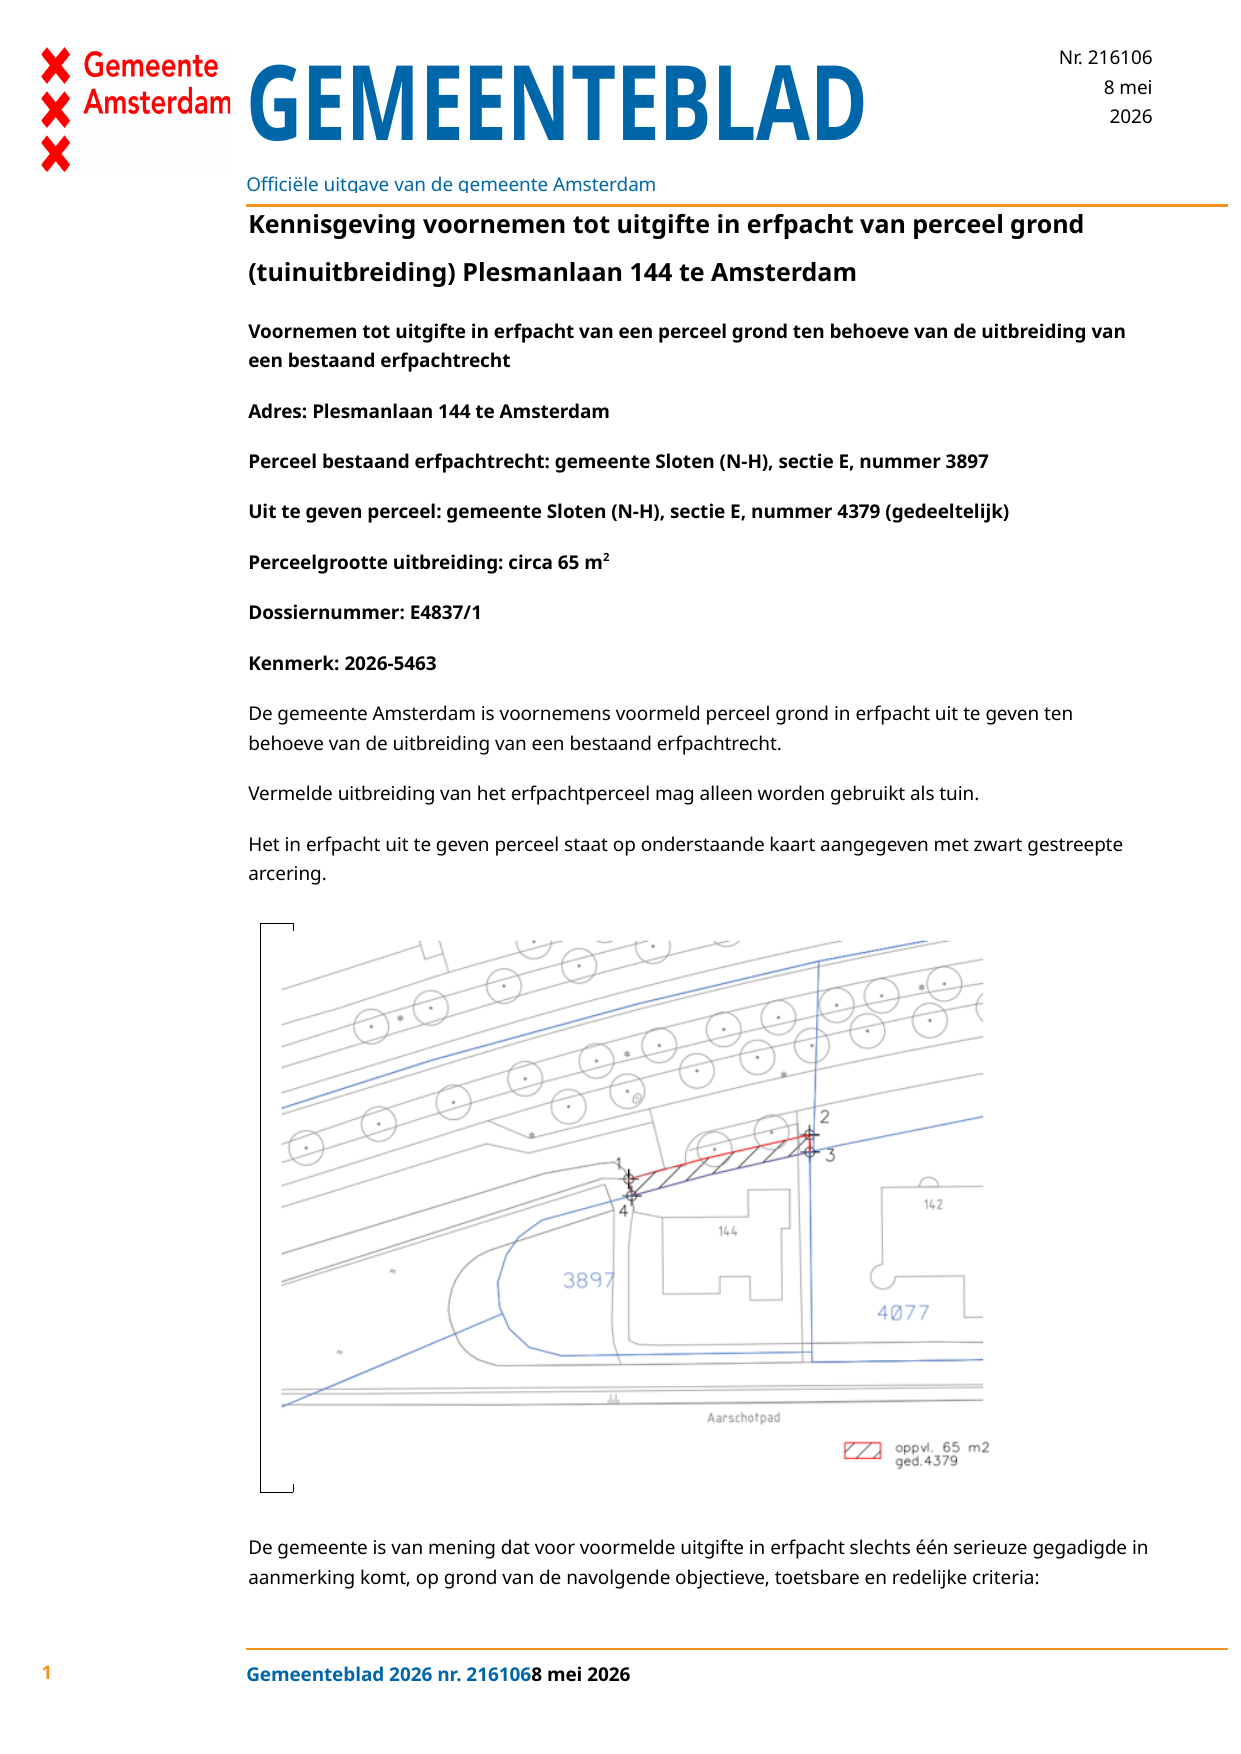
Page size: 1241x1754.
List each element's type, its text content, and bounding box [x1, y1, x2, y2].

text De gemeente is van mening dat voor voormelde uitgifte in erfpacht slechts één serieuze gegadigde in aanmerking komt, op grond van de navolgende objectieve, toetsbare en redelijke criteria: [248, 1534, 1152, 1590]
text Voornemen tot uitgifte in erfpacht van een perceel grond ten behoeve van de uitbreiding van een bestaand erfpachtrecht [248, 318, 1152, 373]
text Het in erfpacht uit te geven perceel staat op onderstaande kaart aangegeven met zwart gestreepte arcering. [248, 831, 1152, 886]
text Perceelgrootte uitbreiding: circa 65 m2 [248, 549, 1152, 575]
picture [268, 931, 1008, 1484]
text Uit te geven perceel: gemeente Sloten (N-H), sectie E, nummer 4379 (gedeeltelijk) [248, 499, 1152, 524]
text Kennisgeving voornemen tot uitgifte in erfpacht van perceel grond (tuinuitbreiding) Plesmanlaan 144 te Amsterdam [248, 207, 1152, 288]
text Vermelde uitbreiding van het erfpachtperceel mag alleen worden gebruikt als tuin. [248, 780, 1152, 806]
text Kenmerk: 2026-5463 [248, 650, 1152, 676]
picture [41, 47, 231, 172]
text Perceel bestaand erfpachtrecht: gemeente Sloten (N-H), sectie E, nummer 3897 [248, 448, 1152, 474]
text De gemeente Amsterdam is voornemens voormeld perceel grond in erfpacht uit te geven ten behoeve van de uitbreiding van een bestaand erfpachtrecht. [248, 700, 1152, 756]
text Dossiernummer: E4837/1 [248, 599, 1152, 625]
text Adres: Plesmanlaan 144 te Amsterdam [248, 398, 1152, 424]
